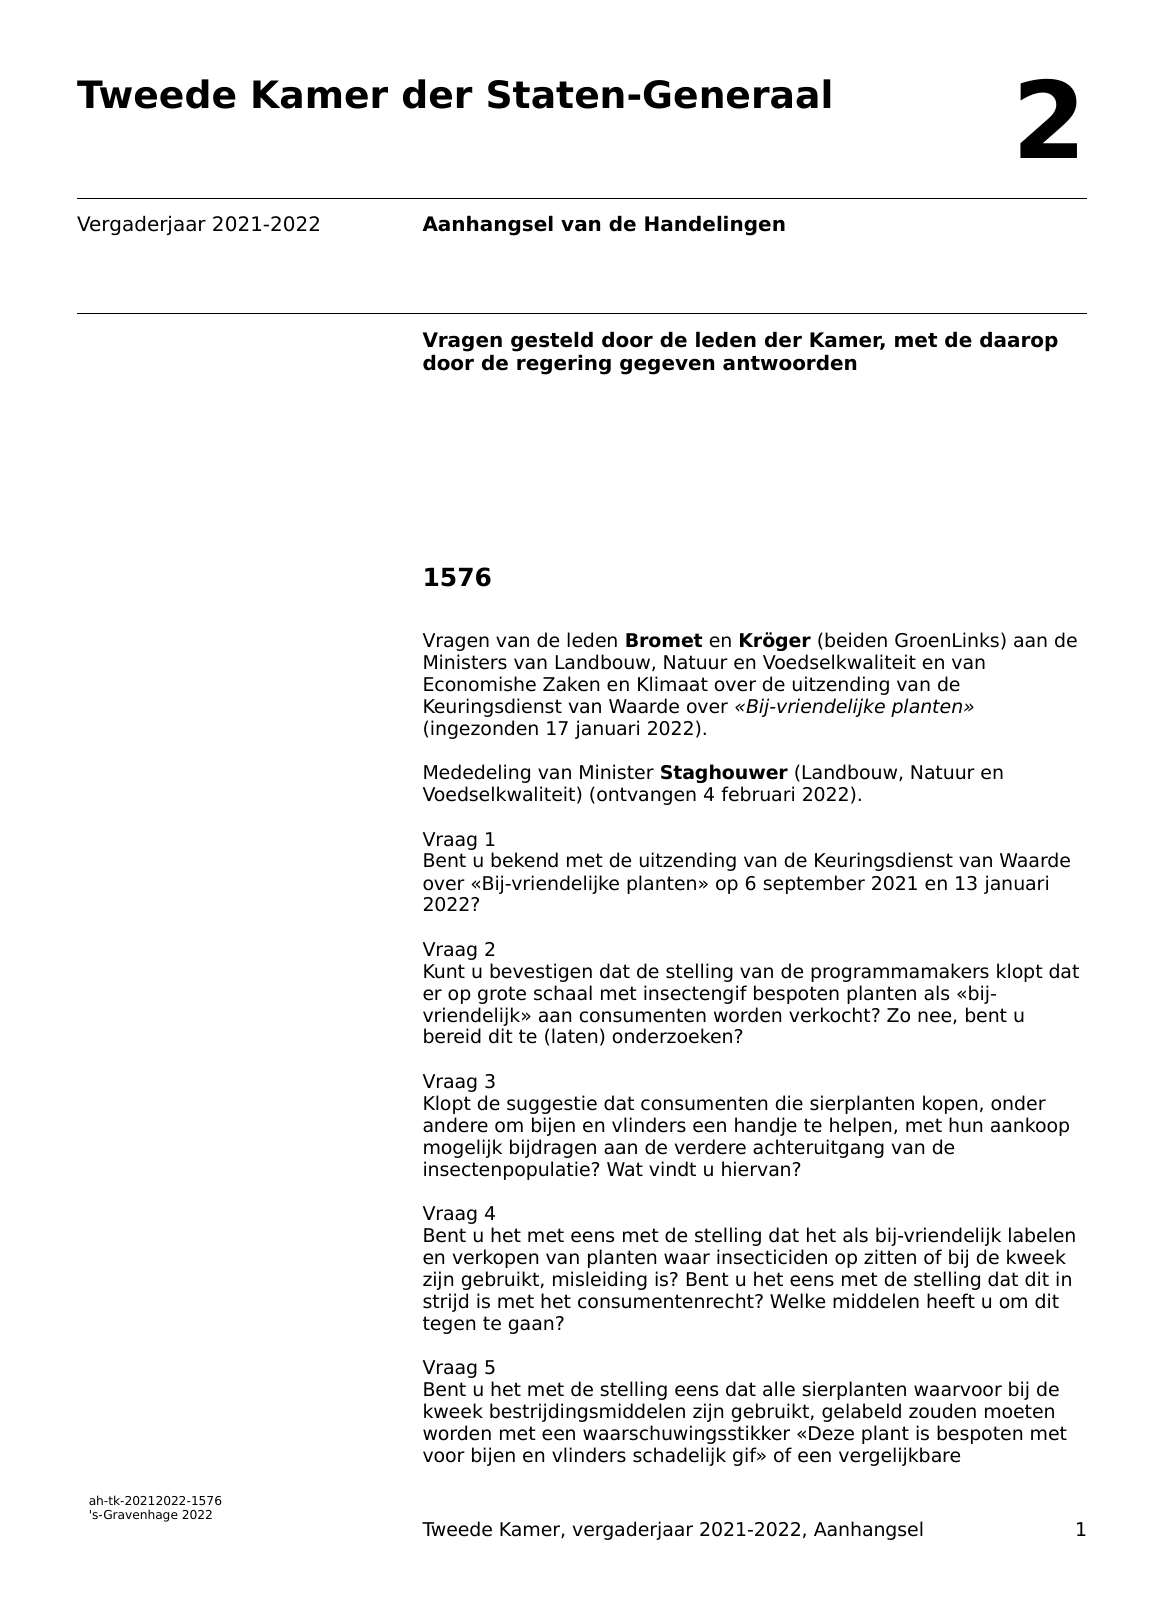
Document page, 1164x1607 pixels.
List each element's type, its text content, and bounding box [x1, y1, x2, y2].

table_cell Vragen gesteld door de leden der Kamer, met de daarop door de regering gegeven antwoorden [422, 314, 1087, 375]
text Mededeling van Minister Staghouwer (Landbouw, Natuur en Voedselkwaliteit) (ontvangen 4 februari 2022). [422, 762, 1087, 806]
table_cell [77, 314, 422, 375]
text Bent u het met eens met de stelling dat het als bij-vriendelijk labelen en verkopen van planten waar insecticiden op zitten of bij de kweek zijn gebruikt, misleiding is? Bent u het eens met de stelling dat dit in strijd is met het consumentenrecht? Welke middelen heeft u om dit tegen te gaan? [422, 1225, 1087, 1334]
text Bent u bekend met de uitzending van de Keuringsdienst van Waarde over «Bij-vriendelijke planten» op 6 september 2021 en 13 januari 2022? [422, 850, 1087, 916]
text Vragen van de leden Bromet en Kröger (beiden GroenLinks) aan de Ministers van Landbouw, Natuur en Voedselkwaliteit en van Economishe Zaken en Klimaat over de uitzending van de Keuringsdienst van Waarde over «Bij-vriendelijke planten» (ingezonden 17 januari 2022). [422, 630, 1087, 740]
text 's-Gravenhage 2022 [88, 1508, 323, 1522]
table_cell Aanhangsel van de Handelingen [422, 199, 1087, 313]
text Vraag 3 [422, 1071, 1087, 1093]
text Vraag 4 [422, 1203, 1087, 1225]
table_header 2 [886, 59, 1087, 198]
text Vraag 2 [422, 938, 1087, 961]
text 1576 [422, 563, 1087, 592]
text ah-tk-20212022-1576 [88, 1494, 323, 1508]
table_cell Vergaderjaar 2021-2022 [77, 199, 422, 313]
text Bent u het met de stelling eens dat alle sierplanten waarvoor bij de kweek bestrijdingsmiddelen zijn gebruikt, gelabeld zouden moeten worden met een waarschuwingsstikker «Deze plant is bespoten met voor bijen en vlinders schadelijk gif» of een vergelijkbare [422, 1379, 1087, 1467]
table_header Tweede Kamer der Staten-Generaal [77, 59, 886, 198]
text Vraag 1 [422, 828, 1087, 850]
text Vraag 5 [422, 1357, 1087, 1379]
text Klopt de suggestie dat consumenten die sierplanten kopen, onder andere om bijen en vlinders een handje te helpen, met hun aankoop mogelijk bijdragen aan de verdere achteruitgang van de insectenpopulatie? Wat vindt u hiervan? [422, 1093, 1087, 1181]
text Kunt u bevestigen dat de stelling van de programmamakers klopt dat er op grote schaal met insectengif bespoten planten als «bij-vriendelijk» aan consumenten worden verkocht? Zo nee, bent u bereid dit te (laten) onderzoeken? [422, 961, 1087, 1048]
